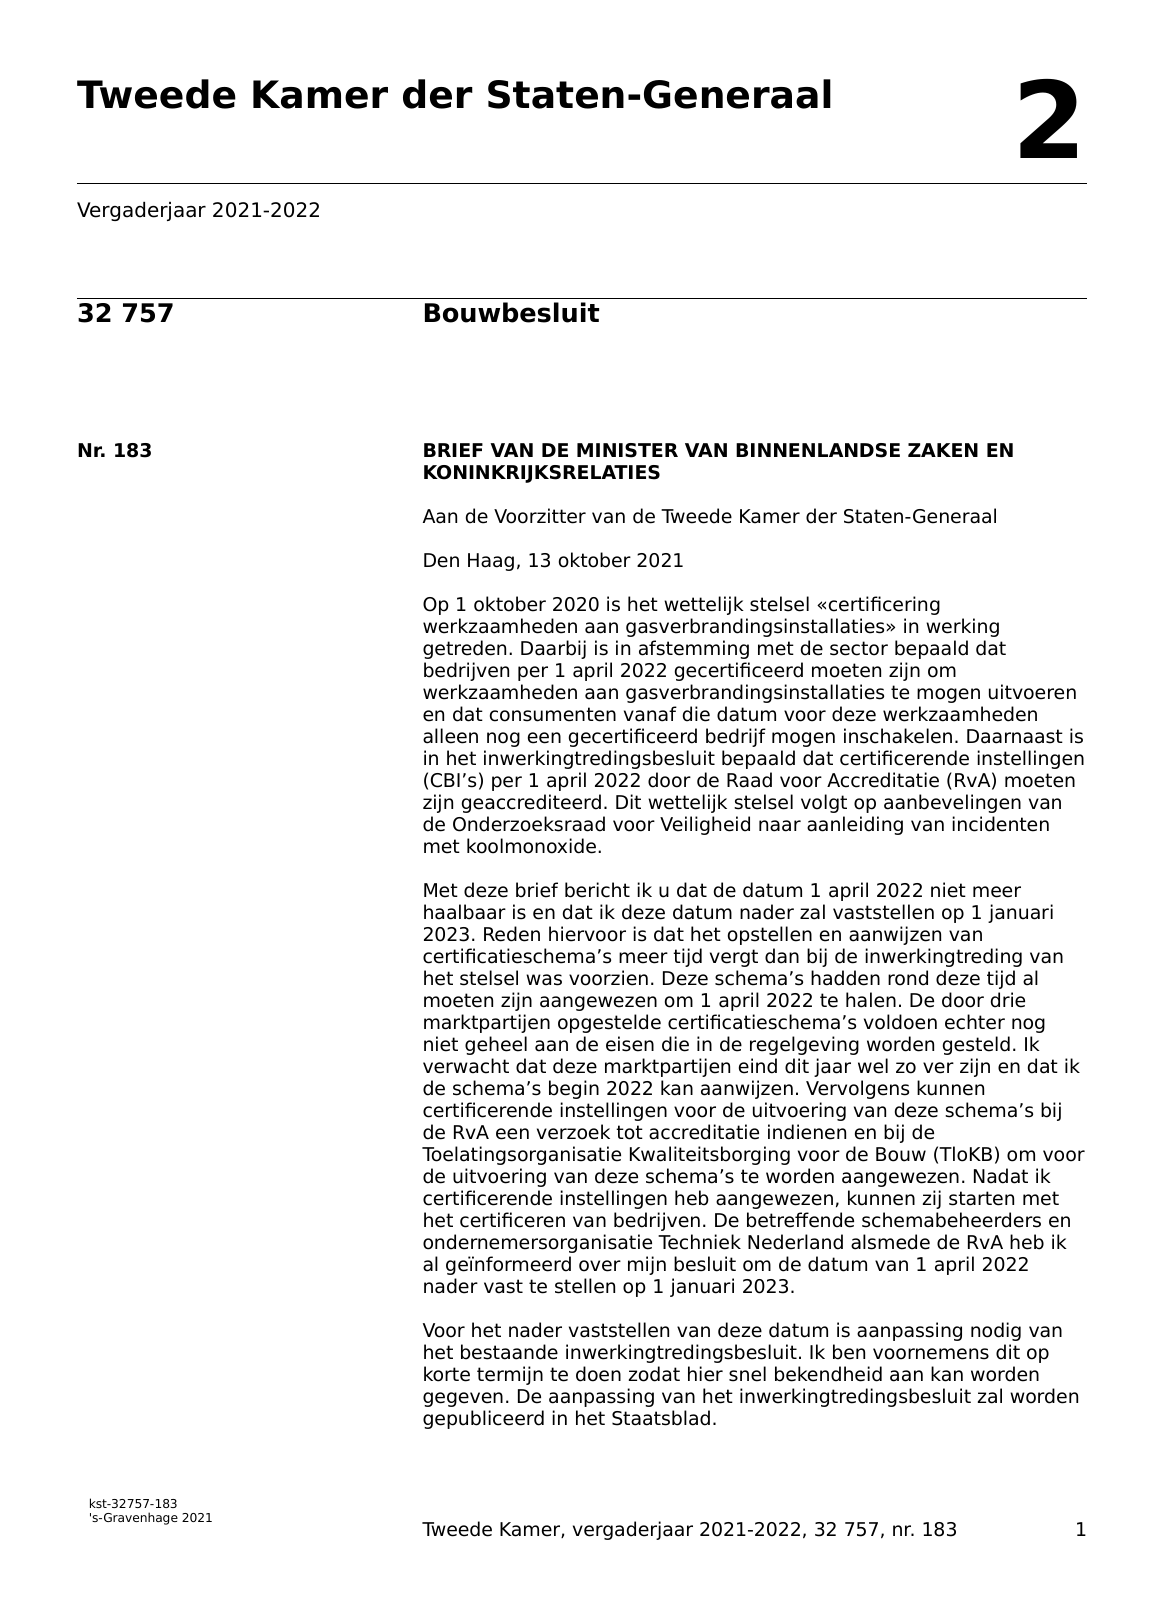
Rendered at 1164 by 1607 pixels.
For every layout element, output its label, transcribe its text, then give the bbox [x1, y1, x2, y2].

text kst-32757-183 [88, 1497, 323, 1511]
table_header Tweede Kamer der Staten-Generaal [77, 59, 886, 183]
subtitle 32 757 Bouwbesluit [77, 299, 1087, 329]
text Op 1 oktober 2020 is het wettelijk stelsel «certificering werkzaamheden aan gasverbrandingsinstallaties» in werking getreden. Daarbij is in afstemming met de sector bepaald dat bedrijven per 1 april 2022 gecertificeerd moeten zijn om werkzaamheden aan gasverbrandingsinstallaties te mogen uitvoeren en dat consumenten vanaf die datum voor deze werkzaamheden alleen nog een gecertificeerd bedrijf mogen inschakelen. Daarnaast is in het inwerkingtredingsbesluit bepaald dat certificerende instellingen (CBI’s) per 1 april 2022 door de Raad voor Accreditatie (RvA) moeten zijn geaccrediteerd. Dit wettelijk stelsel volgt op aanbevelingen van de Onderzoeksraad voor Veiligheid naar aanleiding van incidenten met koolmonoxide. [422, 594, 1087, 858]
text Den Haag, 13 oktober 2021 [422, 550, 1087, 572]
table_cell Vergaderjaar 2021-2022 [77, 184, 1087, 298]
text Aan de Voorzitter van de Tweede Kamer der Staten-Generaal [422, 506, 1087, 528]
table_header 2 [886, 59, 1087, 183]
text Met deze brief bericht ik u dat de datum 1 april 2022 niet meer haalbaar is en dat ik deze datum nader zal vaststellen op 1 januari 2023. Reden hiervoor is dat het opstellen en aanwijzen van certificatieschema’s meer tijd vergt dan bij de inwerkingtreding van het stelsel was voorzien. Deze schema’s hadden rond deze tijd al moeten zijn aangewezen om 1 april 2022 te halen. De door drie marktpartijen opgestelde certificatieschema’s voldoen echter nog niet geheel aan de eisen die in de regelgeving worden gesteld. Ik verwacht dat deze marktpartijen eind dit jaar wel zo ver zijn en dat ik de schema’s begin 2022 kan aanwijzen. Vervolgens kunnen certificerende instellingen voor de uitvoering van deze schema’s bij de RvA een verzoek tot accreditatie indienen en bij de Toelatingsorganisatie Kwaliteitsborging voor de Bouw (TloKB) om voor de uitvoering van deze schema’s te worden aangewezen. Nadat ik certificerende instellingen heb aangewezen, kunnen zij starten met het certificeren van bedrijven. De betreffende schemabeheerders en ondernemersorganisatie Techniek Nederland alsmede de RvA heb ik al geïnformeerd over mijn besluit om de datum van 1 april 2022 nader vast te stellen op 1 januari 2023. [422, 880, 1087, 1298]
text 's-Gravenhage 2021 [88, 1511, 323, 1525]
subtitle Nr. 183 BRIEF VAN DE MINISTER VAN BINNENLANDSE ZAKEN EN KONINKRIJKSRELATIES [77, 440, 1087, 484]
text Voor het nader vaststellen van deze datum is aanpassing nodig van het bestaande inwerkingtredingsbesluit. Ik ben voornemens dit op korte termijn te doen zodat hier snel bekendheid aan kan worden gegeven. De aanpassing van het inwerkingtredingsbesluit zal worden gepubliceerd in het Staatsblad. [422, 1320, 1087, 1430]
